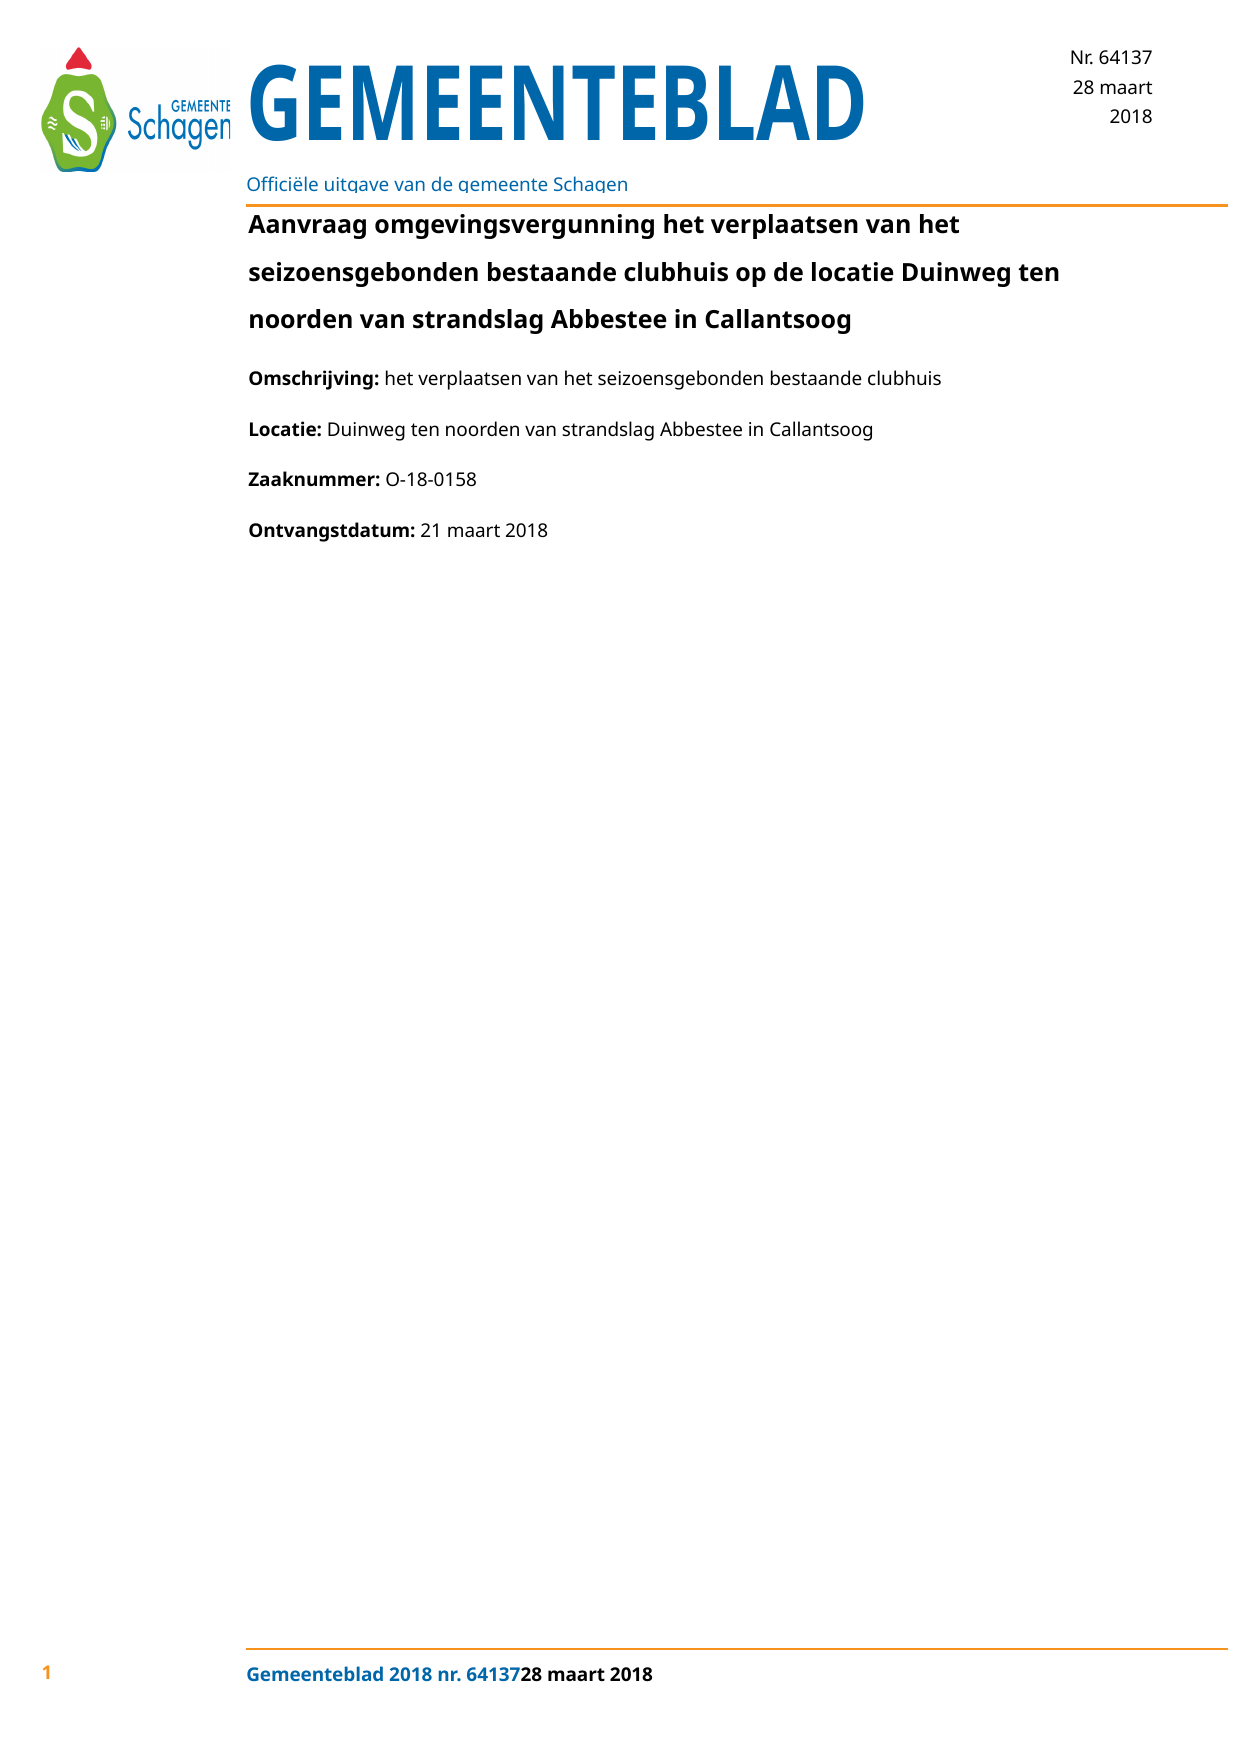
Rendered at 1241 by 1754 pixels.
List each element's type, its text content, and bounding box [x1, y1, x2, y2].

text Locatie: Duinweg ten noorden van strandslag Abbestee in Callantsoog [248, 416, 1152, 442]
picture [41, 47, 231, 172]
text Omschrijving: het verplaatsen van het seizoensgebonden bestaande clubhuis [248, 366, 1152, 391]
text Aanvraag omgevingsvergunning het verplaatsen van het seizoensgebonden bestaande clubhuis op de locatie Duinweg ten noorden van strandslag Abbestee in Callantsoog [248, 207, 1152, 336]
text Zaaknummer: O-18-0158 [248, 466, 1152, 492]
text Ontvangstdatum: 21 maart 2018 [248, 517, 1152, 542]
